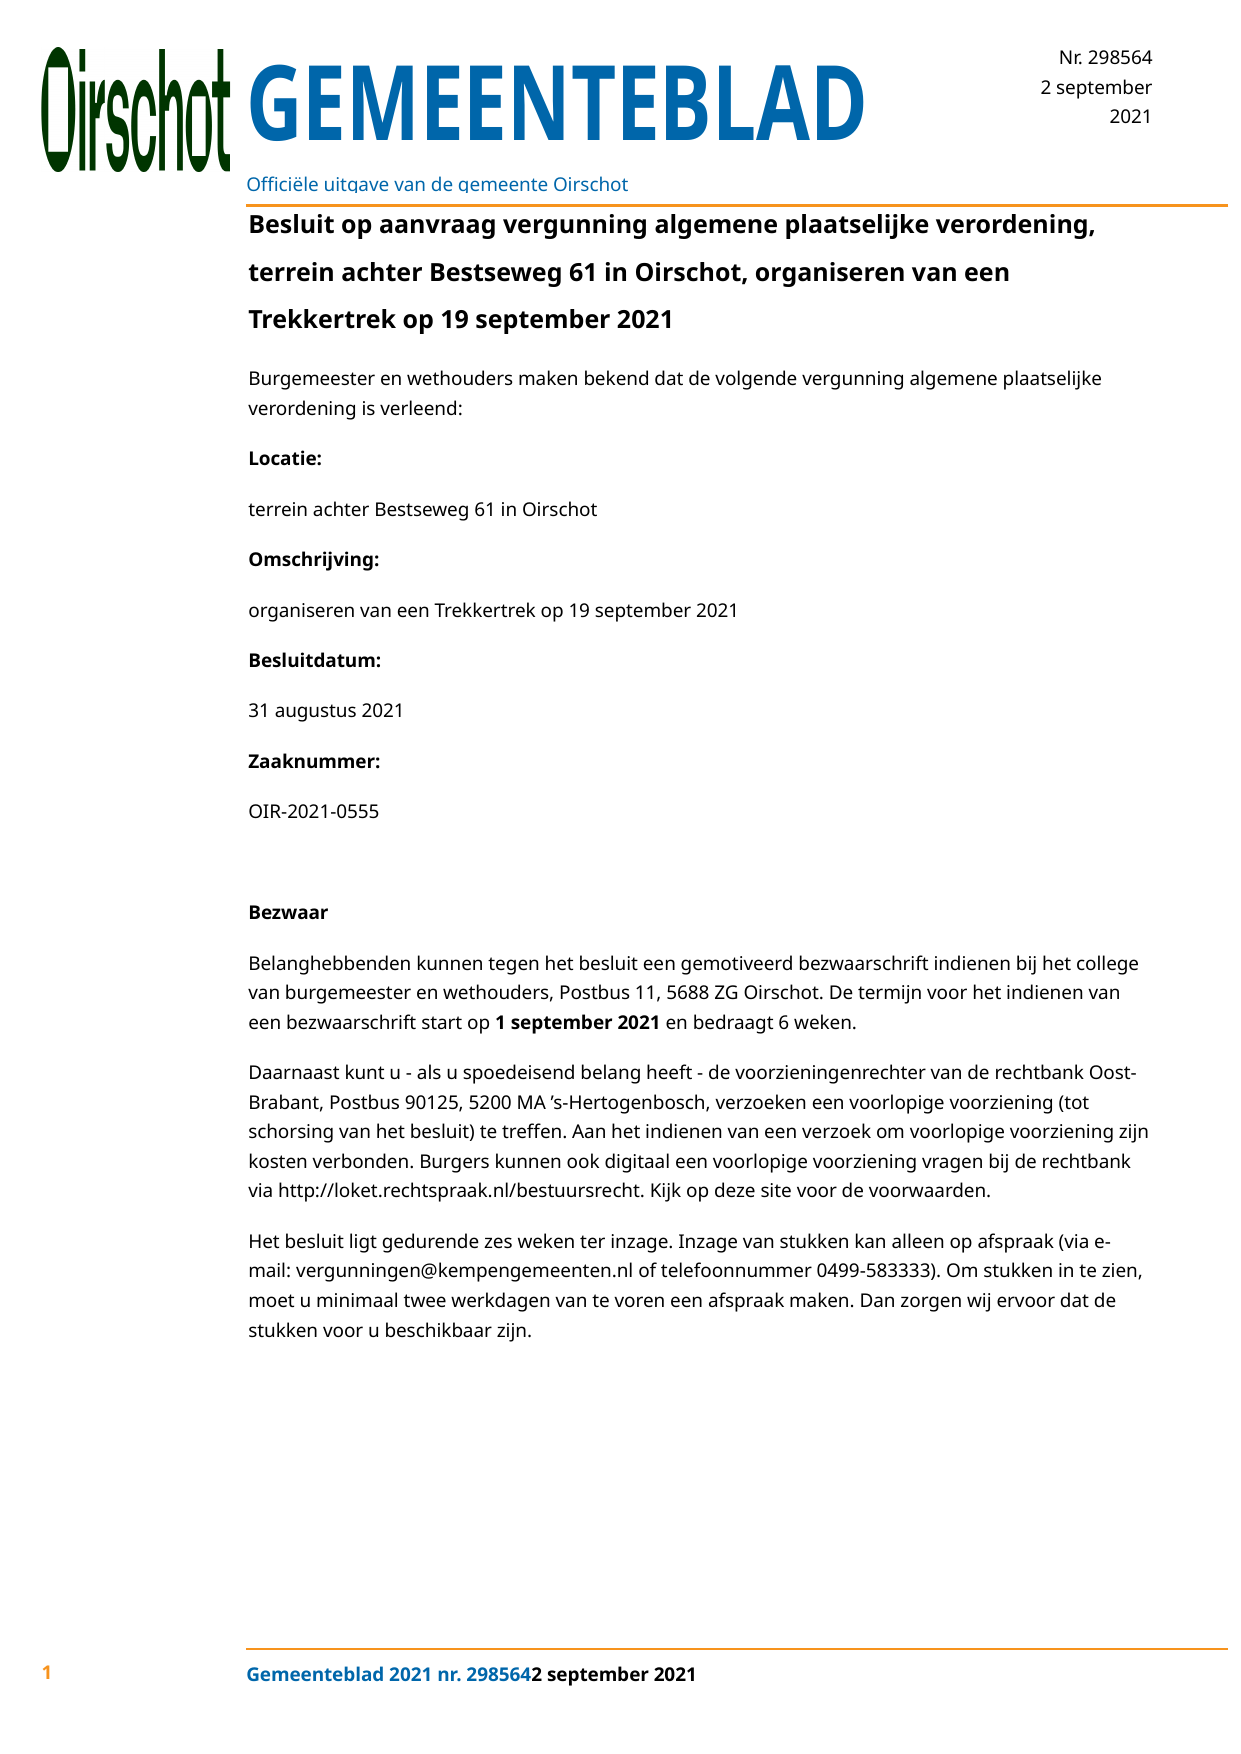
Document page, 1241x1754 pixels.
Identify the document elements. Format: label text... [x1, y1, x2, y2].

text Omschrijving: [248, 546, 1152, 572]
text Belanghebbenden kunnen tegen het besluit een gemotiveerd bezwaarschrift indienen bij het college van burgemeester en wethouders, Postbus 11, 5688 ZG Oirschot. De termijn voor het indienen van een bezwaarschrift start op 1 september 2021 en bedraagt 6 weken. [248, 950, 1152, 1034]
text organiseren van een Trekkertrek op 19 september 2021 [248, 597, 1152, 622]
text Besluit op aanvraag vergunning algemene plaatselijke verordening, terrein achter Bestseweg 61 in Oirschot, organiseren van een Trekkertrek op 19 september 2021 [248, 207, 1152, 336]
picture [41, 47, 231, 172]
text Daarnaast kunt u - als u spoedeisend belang heeft - de voorzieningenrechter van de rechtbank Oost-Brabant, Postbus 90125, 5200 MA ’s-Hertogenbosch, verzoeken een voorlopige voorziening (tot schorsing van het besluit) te treffen. Aan het indienen van een verzoek om voorlopige voorziening zijn kosten verbonden. Burgers kunnen ook digitaal een voorlopige voorziening vragen bij de rechtbank via http://loket.rechtspraak.nl/bestuursrecht. Kijk op deze site voor de voorwaarden. [248, 1059, 1152, 1203]
text Het besluit ligt gedurende zes weken ter inzage. Inzage van stukken kan alleen op afspraak (via e-mail: vergunningen@kempengemeenten.nl of telefoonnummer 0499-583333). Om stukken in te zien, moet u minimaal twee werkdagen van te voren een afspraak maken. Dan zorgen wij ervoor dat de stukken voor u beschikbaar zijn. [248, 1228, 1152, 1342]
text Locatie: [248, 446, 1152, 471]
text 31 augustus 2021 [248, 698, 1152, 723]
text terrein achter Bestseweg 61 in Oirschot [248, 496, 1152, 522]
text Bezwaar [248, 899, 1152, 925]
text Zaaknummer: [248, 748, 1152, 774]
text Besluitdatum: [248, 647, 1152, 673]
text Burgemeester en wethouders maken bekend dat de volgende vergunning algemene plaatselijke verordening is verleend: [248, 366, 1152, 421]
text OIR-2021-0555 [248, 798, 1152, 824]
